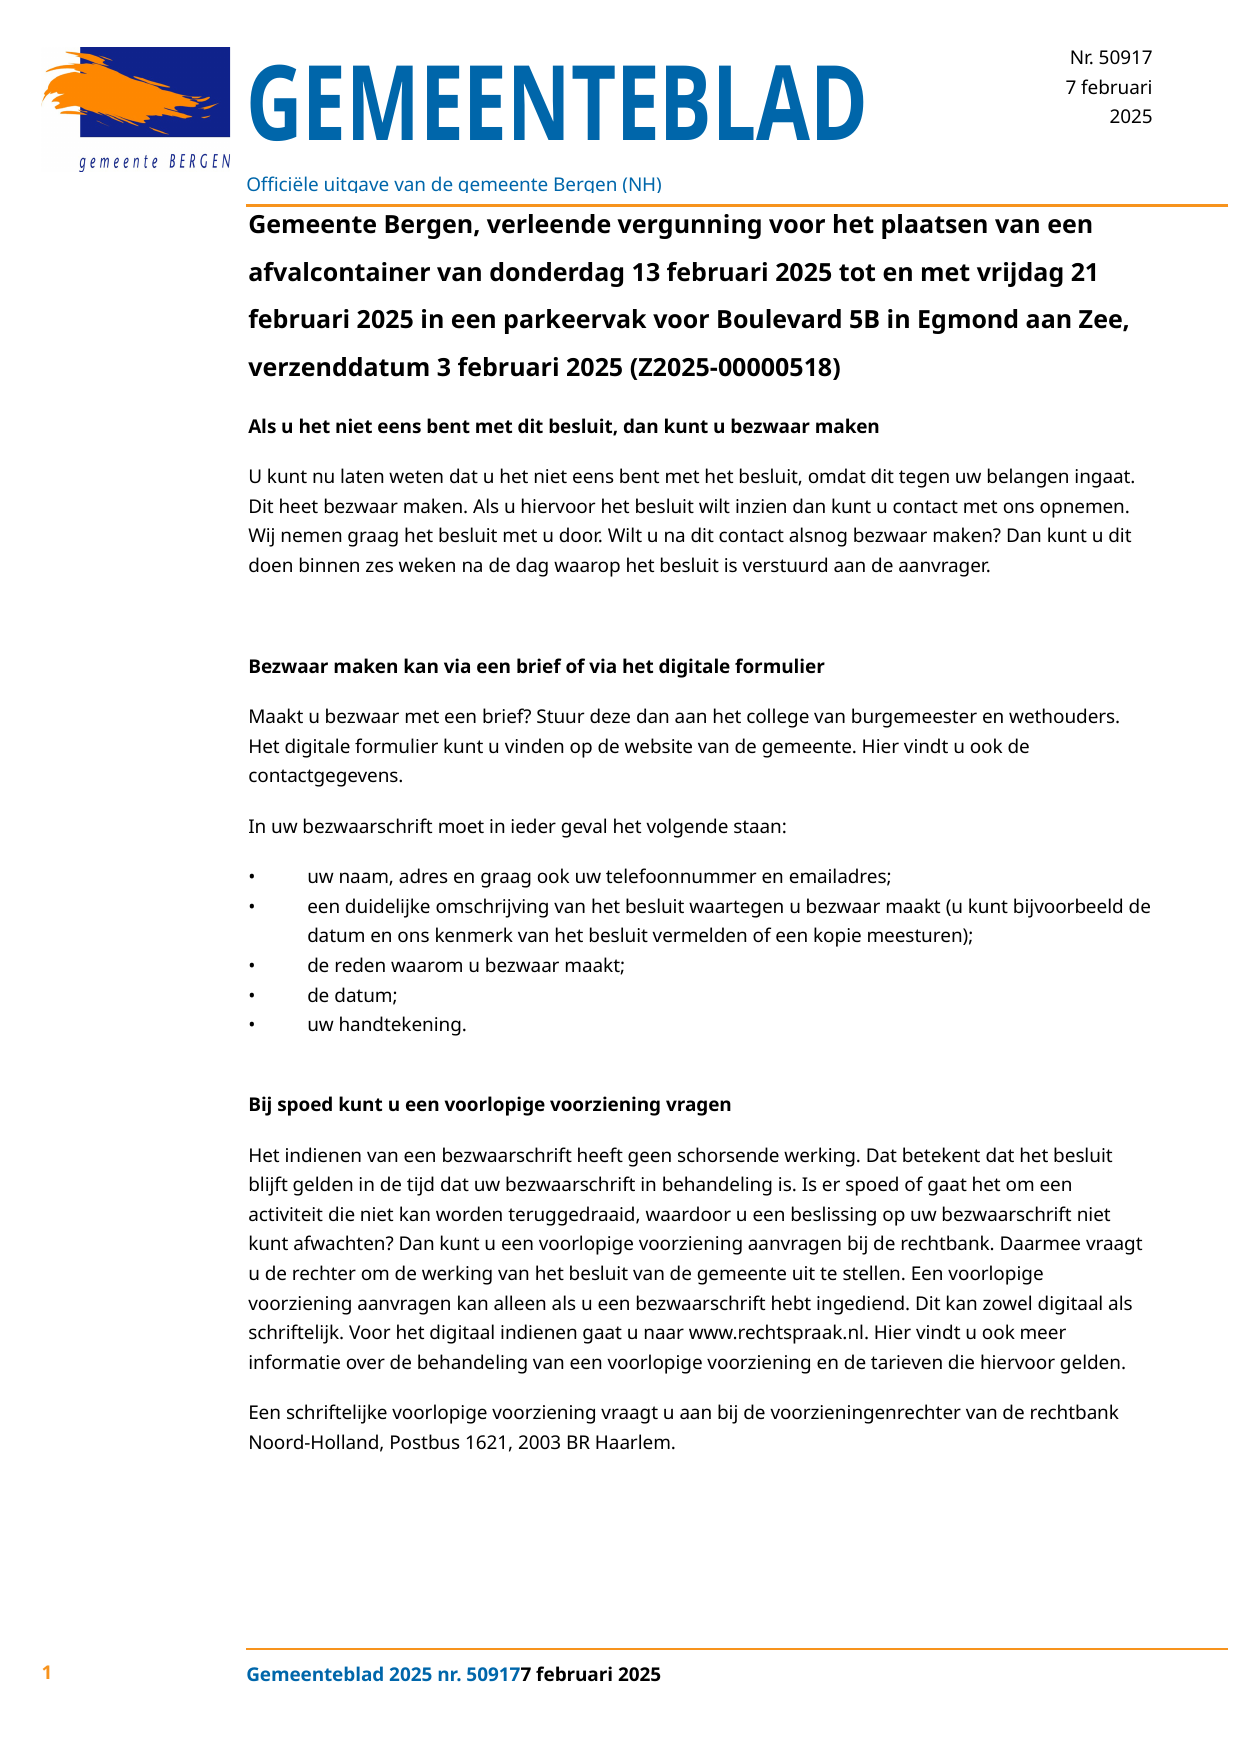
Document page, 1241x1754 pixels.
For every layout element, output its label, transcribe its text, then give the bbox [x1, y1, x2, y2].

text Bij spoed kunt u een voorlopige voorziening vragen [248, 1091, 1152, 1117]
text Als u het niet eens bent met dit besluit, dan kunt u bezwaar maken [248, 413, 1152, 439]
text Het indienen van een bezwaarschrift heeft geen schorsende werking. Dat betekent dat het besluit blijft gelden in de tijd dat uw bezwaarschrift in behandeling is. Is er spoed of gaat het om een activiteit die niet kan worden teruggedraaid, waardoor u een beslissing op uw bezwaarschrift niet kunt afwachten? Dan kunt u een voorlopige voorziening aanvragen bij de rechtbank. Daarmee vraagt u de rechter om de werking van het besluit van de gemeente uit te stellen. Een voorlopige voorziening aanvragen kan alleen als u een bezwaarschrift hebt ingediend. Dit kan zowel digitaal als schriftelijk. Voor het digitaal indienen gaat u naar www.rechtspraak.nl. Hier vindt u ook meer informatie over de behandeling van een voorlopige voorziening en de tarieven die hiervoor gelden. [248, 1142, 1152, 1375]
text In uw bezwaarschrift moet in ieder geval het volgende staan: [248, 813, 1152, 839]
text Gemeente Bergen, verleende vergunning voor het plaatsen van een afvalcontainer van donderdag 13 februari 2025 tot en met vrijdag 21 februari 2025 in een parkeervak voor Boulevard 5B in Egmond aan Zee, verzenddatum 3 februari 2025 (Z2025-00000518) [248, 207, 1152, 384]
list een duidelijke omschrijving van het besluit waartegen u bezwaar maakt (u kunt bijvoorbeeld de datum en ons kenmerk van het besluit vermelden of een kopie meesturen); [248, 893, 1152, 948]
list de reden waarom u bezwaar maakt; [248, 952, 1152, 978]
text Een schriftelijke voorlopige voorziening vraagt u aan bij de voorzieningenrechter van de rechtbank Noord-Holland, Postbus 1621, 2003 BR Haarlem. [248, 1399, 1152, 1455]
list uw handtekening. [248, 1011, 1152, 1037]
text Bezwaar maken kan via een brief of via het digitale formulier [248, 653, 1152, 679]
text U kunt nu laten weten dat u het niet eens bent met het besluit, omdat dit tegen uw belangen ingaat. Dit heet bezwaar maken. Als u hiervoor het besluit wilt inzien dan kunt u contact met ons opnemen. Wij nemen graag het besluit met u door. Wilt u na dit contact alsnog bezwaar maken? Dan kunt u dit doen binnen zes weken na de dag waarop het besluit is verstuurd aan de aanvrager. [248, 463, 1152, 578]
list uw naam, adres en graag ook uw telefoonnummer en emailadres; [248, 863, 1152, 889]
picture [41, 47, 231, 172]
text Maakt u bezwaar met een brief? Stuur deze dan aan het college van burgemeester en wethouders. Het digitale formulier kunt u vinden op de website van de gemeente. Hier vindt u ook de contactgegevens. [248, 703, 1152, 788]
list de datum; [248, 982, 1152, 1008]
